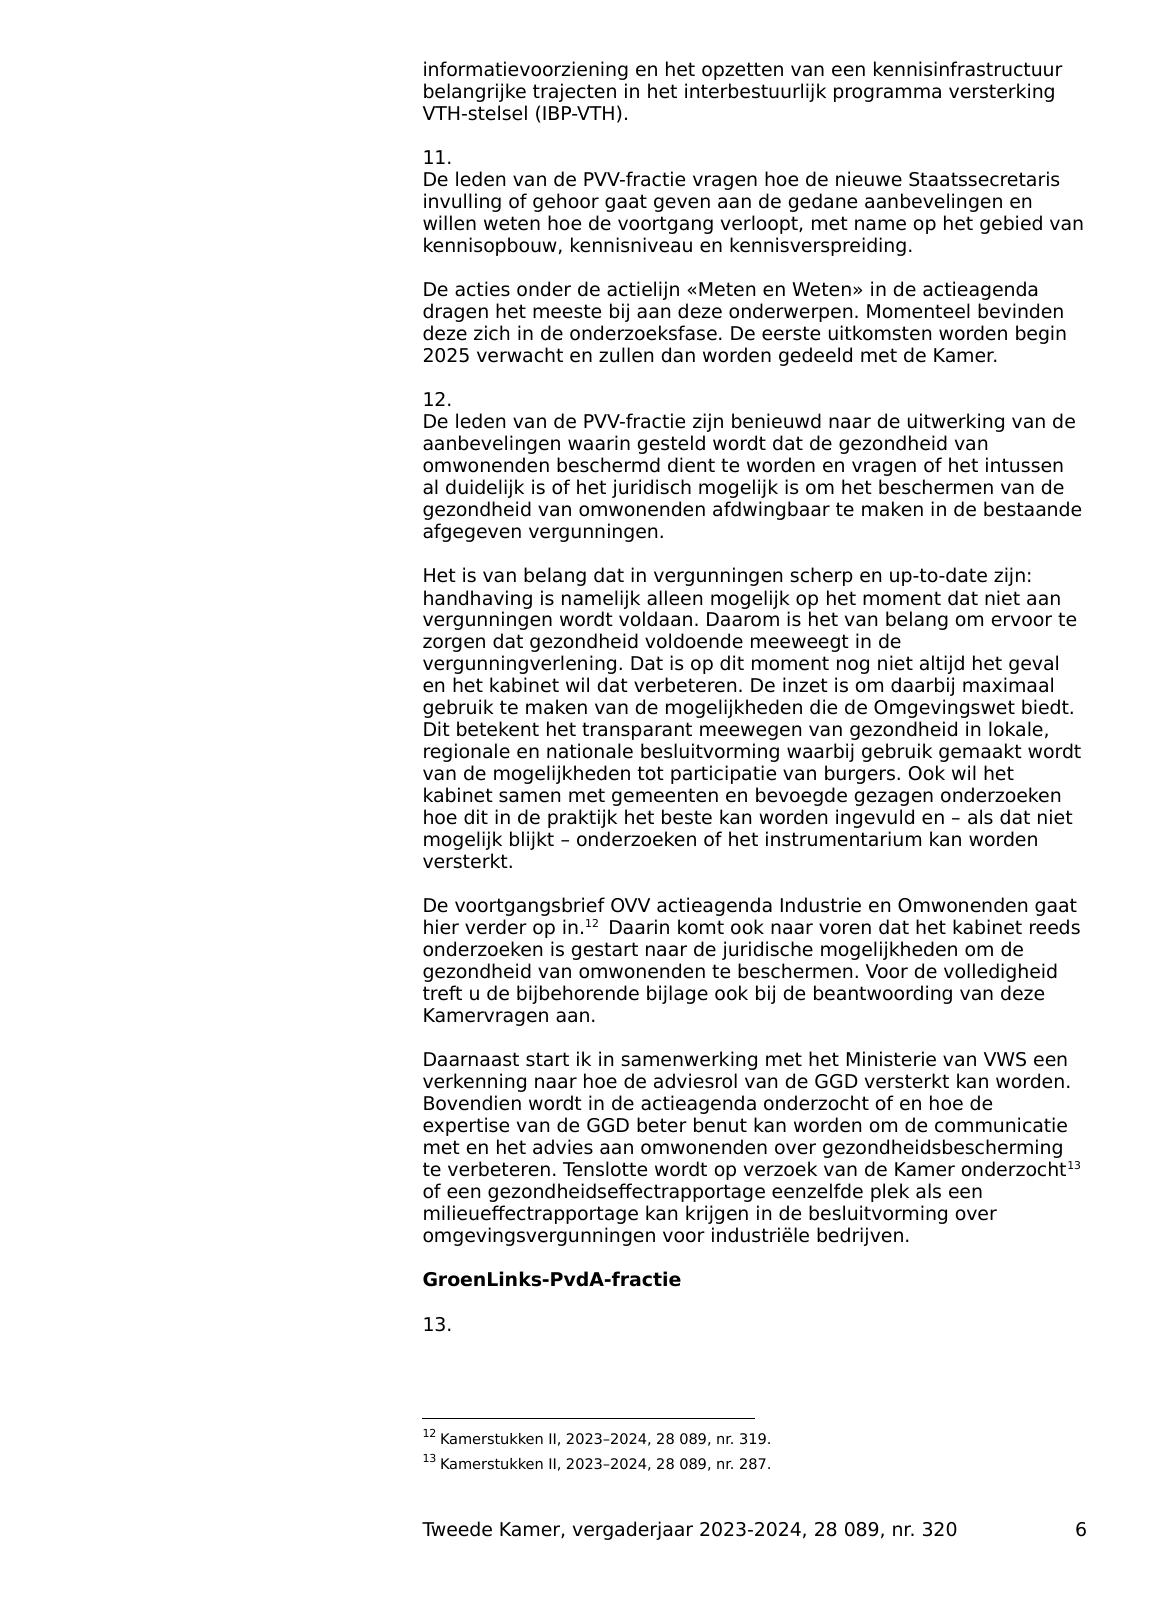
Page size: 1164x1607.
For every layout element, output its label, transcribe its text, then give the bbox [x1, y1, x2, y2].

text Kamerstukken II, 2023–2024, 28 089, nr. 287. [422, 1452, 1087, 1474]
text Het is van belang dat in vergunningen scherp en up-to-date zijn: handhaving is namelijk alleen mogelijk op het moment dat niet aan vergunningen wordt voldaan. Daarom is het van belang om ervoor te zorgen dat gezondheid voldoende meeweegt in de vergunningverlening. Dat is op dit moment nog niet altijd het geval en het kabinet wil dat verbeteren. De inzet is om daarbij maximaal gebruik te maken van de mogelijkheden die de Omgevingswet biedt. Dit betekent het transparant meewegen van gezondheid in lokale, regionale en nationale besluitvorming waarbij gebruik gemaakt wordt van de mogelijkheden tot participatie van burgers. Ook wil het kabinet samen met gemeenten en bevoegde gezagen onderzoeken hoe dit in de praktijk het beste kan worden ingevuld en – als dat niet mogelijk blijkt – onderzoeken of het instrumentarium kan worden versterkt. [422, 565, 1087, 873]
text informatievoorziening en het opzetten van een kennisinfrastructuur belangrijke trajecten in het interbestuurlijk programma versterking VTH-stelsel (IBP-VTH). [422, 59, 1087, 125]
text De voortgangsbrief OVV actieagenda Industrie en Omwonenden gaat hier verder op in. Daarin komt ook naar voren dat het kabinet reeds onderzoeken is gestart naar de juridische mogelijkheden om de gezondheid van omwonenden te beschermen. Voor de volledigheid treft u de bijbehorende bijlage ook bij de beantwoording van deze Kamervragen aan. [422, 895, 1087, 1027]
text De leden van de PVV-fractie vragen hoe de nieuwe Staatssecretaris invulling of gehoor gaat geven aan de gedane aanbevelingen en willen weten hoe de voortgang verloopt, met name op het gebied van kennisopbouw, kennisniveau en kennisverspreiding. [422, 169, 1087, 257]
text 12. [422, 389, 1087, 411]
text Daarnaast start ik in samenwerking met het Ministerie van VWS een verkenning naar hoe de adviesrol van de GGD versterkt kan worden. Bovendien wordt in de actieagenda onderzocht of en hoe de expertise van de GGD beter benut kan worden om de communicatie met en het advies aan omwonenden over gezondheidsbescherming te verbeteren. Tenslotte wordt op verzoek van de Kamer onderzocht of een gezondheidseffectrapportage eenzelfde plek als een milieueffectrapportage kan krijgen in de besluitvorming over omgevingsvergunningen voor industriële bedrijven. [422, 1049, 1087, 1247]
text 13. [422, 1313, 1087, 1336]
subtitle GroenLinks-PvdA-fractie [422, 1269, 1087, 1291]
text De leden van de PVV-fractie zijn benieuwd naar de uitwerking van de aanbevelingen waarin gesteld wordt dat de gezondheid van omwonenden beschermd dient te worden en vragen of het intussen al duidelijk is of het juridisch mogelijk is om het beschermen van de gezondheid van omwonenden afdwingbaar te maken in de bestaande afgegeven vergunningen. [422, 411, 1087, 543]
text De acties onder de actielijn «Meten en Weten» in de actieagenda dragen het meeste bij aan deze onderwerpen. Momenteel bevinden deze zich in de onderzoeksfase. De eerste uitkomsten worden begin 2025 verwacht en zullen dan worden gedeeld met de Kamer. [422, 279, 1087, 367]
text Kamerstukken II, 2023–2024, 28 089, nr. 319. [422, 1427, 1087, 1449]
text 11. [422, 147, 1087, 169]
